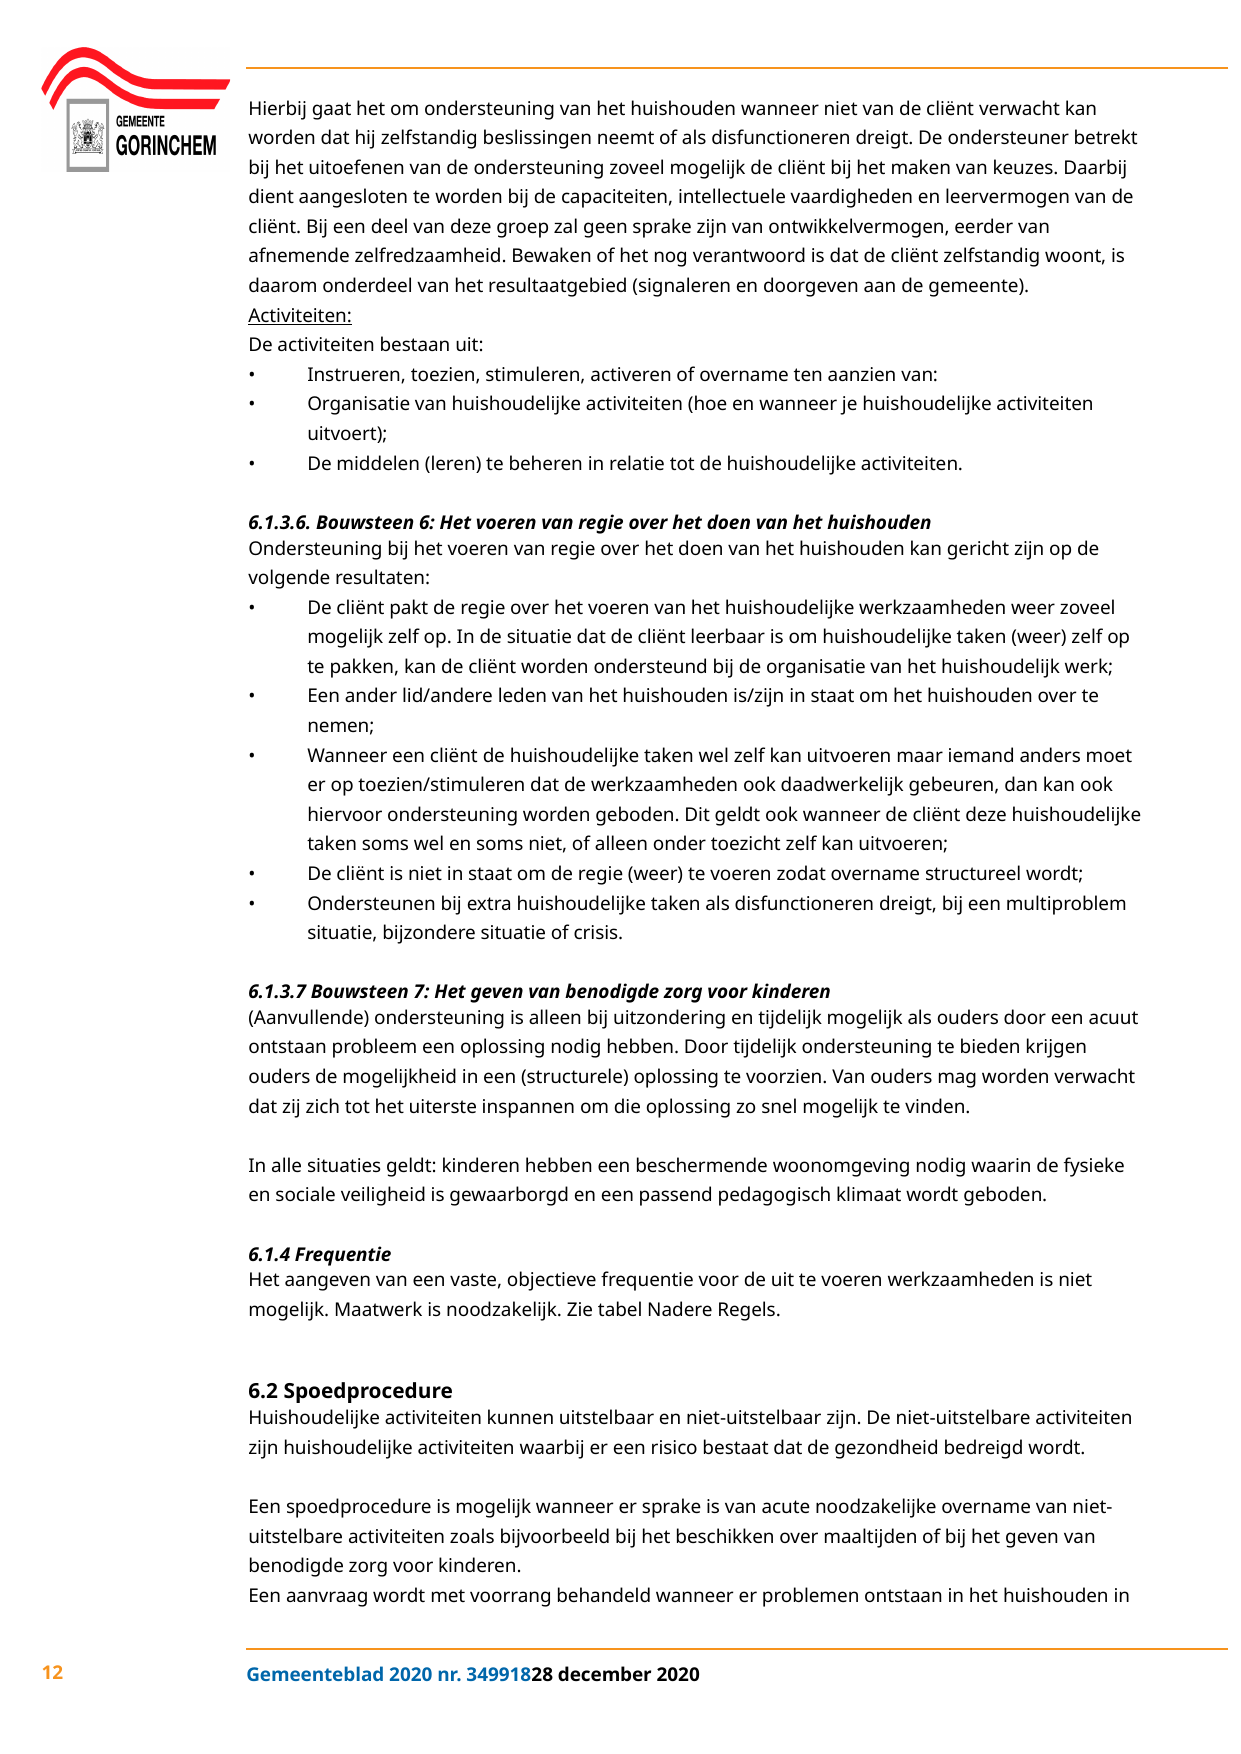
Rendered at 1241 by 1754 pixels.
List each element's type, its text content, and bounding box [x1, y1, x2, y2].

list Een ander lid/andere leden van het huishouden is/zijn in staat om het huishouden over te nemen; [248, 683, 1152, 738]
list De cliënt is niet in staat om de regie (weer) te voeren zodat overname structureel wordt; [248, 860, 1152, 886]
text 6.2 Spoedprocedure [248, 1376, 1152, 1404]
text 6.1.4 Frequentie [248, 1241, 1152, 1267]
text 6.1.3.6. Bouwsteen 6: Het voeren van regie over het doen van het huishouden [248, 509, 1152, 535]
list De cliënt pakt de regie over het voeren van het huishoudelijke werkzaamheden weer zoveel mogelijk zelf op. In de situatie dat de cliënt leerbaar is om huishoudelijke taken (weer) zelf op te pakken, kan de cliënt worden ondersteund bij de organisatie van het huishoudelijk werk; [248, 594, 1152, 679]
list Organisatie van huishoudelijke activiteiten (hoe en wanneer je huishoudelijke activiteiten uitvoert); [248, 391, 1152, 446]
picture [41, 47, 231, 172]
text Een aanvraag wordt met voorrang behandeld wanneer er problemen ontstaan in het huishouden in [248, 1582, 1152, 1608]
list Ondersteunen bij extra huishoudelijke taken als disfunctioneren dreigt, bij een multiproblem situatie, bijzondere situatie of crisis. [248, 890, 1152, 945]
text 6.1.3.7 Bouwsteen 7: Het geven van benodigde zorg voor kinderen [248, 978, 1152, 1004]
list Wanneer een cliënt de huishoudelijke taken wel zelf kan uitvoeren maar iemand anders moet er op toezien/stimuleren dat de werkzaamheden ook daadwerkelijk gebeuren, dan kan ook hiervoor ondersteuning worden geboden. Dit geldt ook wanneer de cliënt deze huishoudelijke taken soms wel en soms niet, of alleen onder toezicht zelf kan uitvoeren; [248, 742, 1152, 856]
text Het aangeven van een vaste, objectieve frequentie voor de uit te voeren werkzaamheden is niet mogelijk. Maatwerk is noodzakelijk. Zie tabel Nadere Regels. [248, 1267, 1152, 1322]
text Ondersteuning bij het voeren van regie over het doen van het huishouden kan gericht zijn op de volgende resultaten: [248, 535, 1152, 590]
text Activiteiten: [248, 302, 1152, 328]
text In alle situaties geldt: kinderen hebben een beschermende woonomgeving nodig waarin de fysieke en sociale veiligheid is gewaarborgd en een passend pedagogisch klimaat wordt geboden. [248, 1152, 1152, 1207]
list De middelen (leren) te beheren in relatie tot de huishoudelijke activiteiten. [248, 450, 1152, 476]
text Een spoedprocedure is mogelijk wanneer er sprake is van acute noodzakelijke overname van niet-uitstelbare activiteiten zoals bijvoorbeeld bij het beschikken over maaltijden of bij het geven van benodigde zorg voor kinderen. [248, 1493, 1152, 1578]
text Hierbij gaat het om ondersteuning van het huishouden wanneer niet van de cliënt verwacht kan worden dat hij zelfstandig beslissingen neemt of als disfunctioneren dreigt. De ondersteuner betrekt bij het uitoefenen van de ondersteuning zoveel mogelijk de cliënt bij het maken van keuzes. Daarbij dient aangesloten te worden bij de capaciteiten, intellectuele vaardigheden en leervermogen van de cliënt. Bij een deel van deze groep zal geen sprake zijn van ontwikkelvermogen, eerder van afnemende zelfredzaamheid. Bewaken of het nog verantwoord is dat de cliënt zelfstandig woont, is daarom onderdeel van het resultaatgebied (signaleren en doorgeven aan de gemeente). [248, 95, 1152, 298]
text De activiteiten bestaan uit: [248, 331, 1152, 357]
list Instrueren, toezien, stimuleren, activeren of overname ten aanzien van: [248, 361, 1152, 387]
text (Aanvullende) ondersteuning is alleen bij uitzondering en tijdelijk mogelijk als ouders door een acuut ontstaan probleem een oplossing nodig hebben. Door tijdelijk ondersteuning te bieden krijgen ouders de mogelijkheid in een (structurele) oplossing te voorzien. Van ouders mag worden verwacht dat zij zich tot het uiterste inspannen om die oplossing zo snel mogelijk te vinden. [248, 1004, 1152, 1119]
text Huishoudelijke activiteiten kunnen uitstelbaar en niet-uitstelbaar zijn. De niet-uitstelbare activiteiten zijn huishoudelijke activiteiten waarbij er een risico bestaat dat de gezondheid bedreigd wordt. [248, 1404, 1152, 1460]
